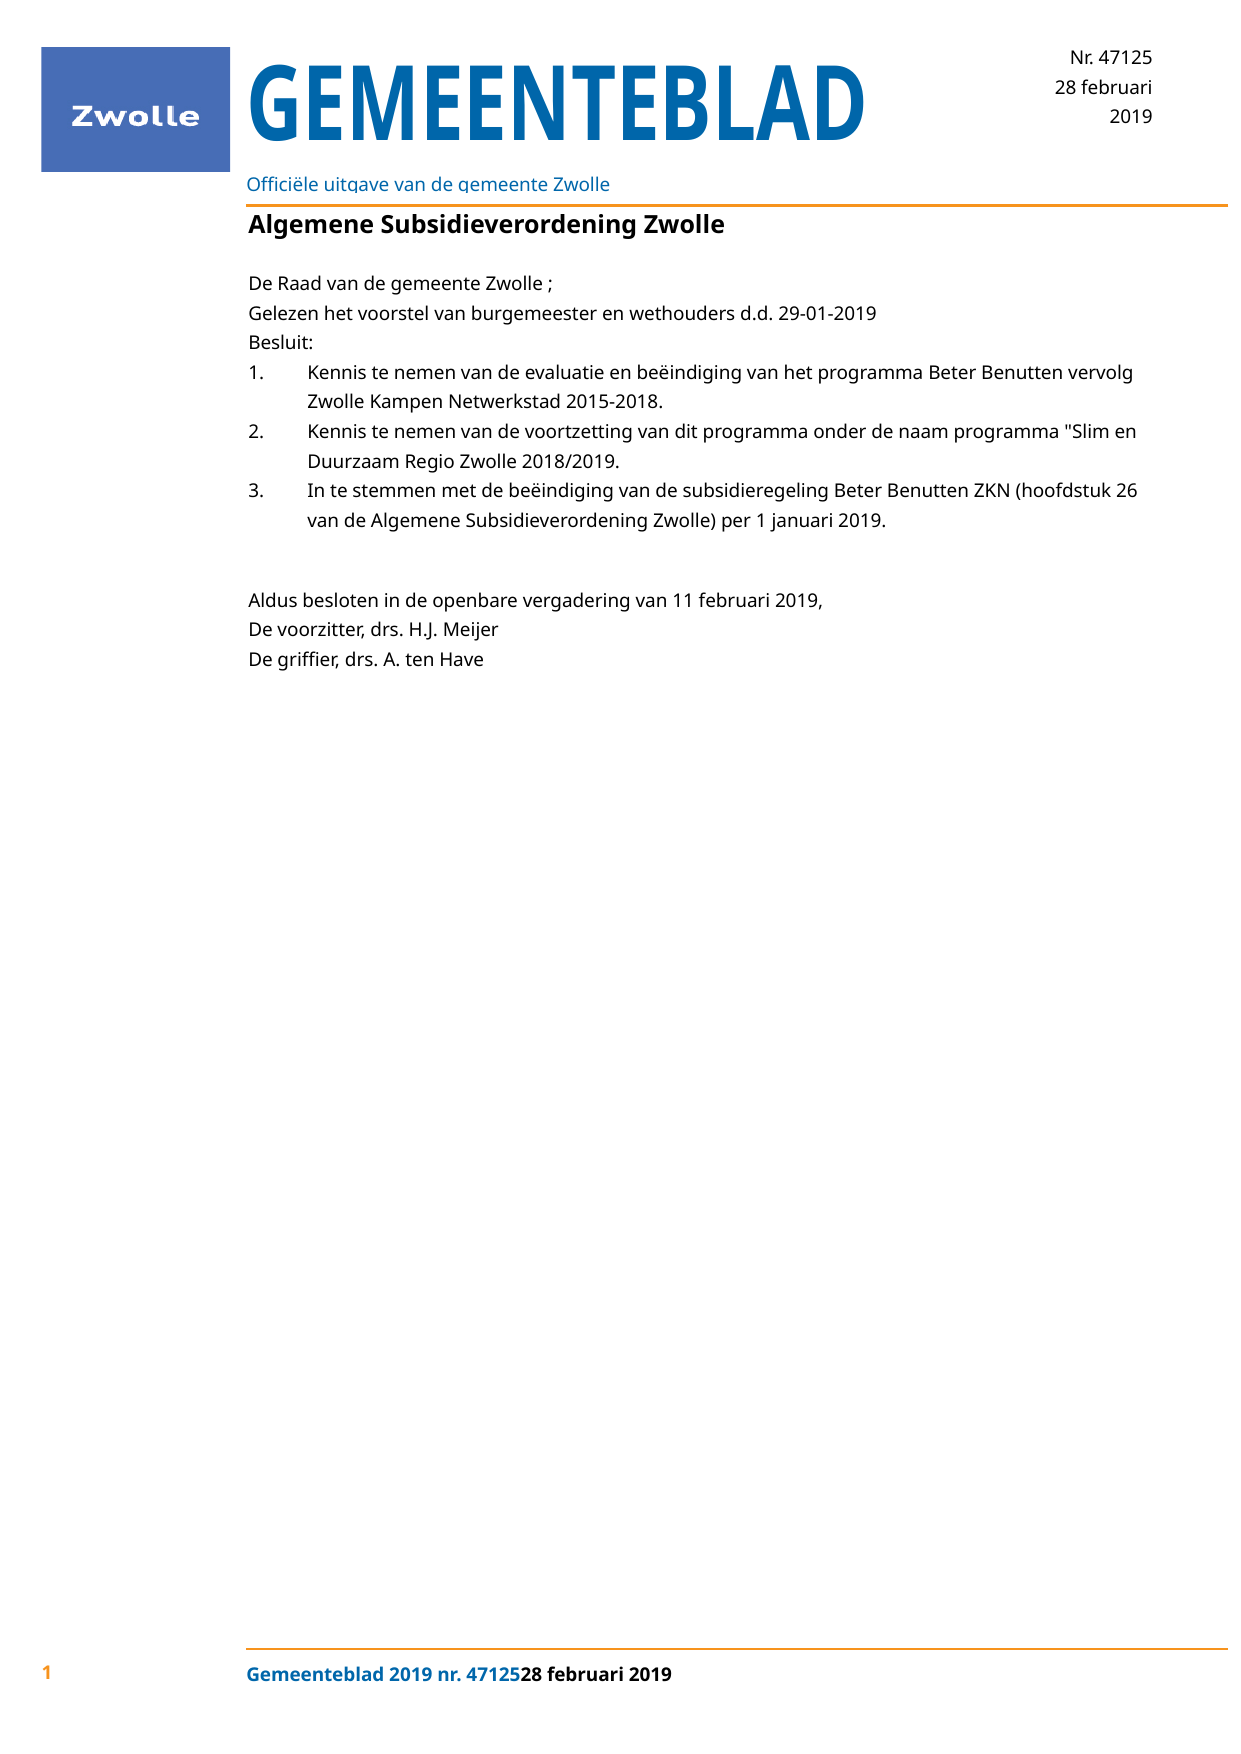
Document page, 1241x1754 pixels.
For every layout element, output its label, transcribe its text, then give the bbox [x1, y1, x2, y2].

picture [41, 47, 231, 172]
text Algemene Subsidieverordening Zwolle [248, 207, 1152, 241]
text Aldus besloten in de openbare vergadering van 11 februari 2019, [248, 587, 1152, 613]
text Besluit: [248, 329, 1152, 355]
text Gelezen het voorstel van burgemeester en wethouders d.d. 29-01-2019 [248, 300, 1152, 326]
list Kennis te nemen van de evaluatie en beëindiging van het programma Beter Benutten vervolg Zwolle Kampen Netwerkstad 2015-2018. [248, 359, 1152, 414]
text De Raad van de gemeente Zwolle ; [248, 270, 1152, 296]
text De griffier, drs. A. ten Have [248, 646, 1152, 672]
list In te stemmen met de beëindiging van de subsidieregeling Beter Benutten ZKN (hoofdstuk 26 van de Algemene Subsidieverordening Zwolle) per 1 januari 2019. [248, 477, 1152, 533]
text De voorzitter, drs. H.J. Meijer [248, 616, 1152, 642]
list Kennis te nemen van de voortzetting van dit programma onder de naam programma "Slim en Duurzaam Regio Zwolle 2018/2019. [248, 418, 1152, 473]
